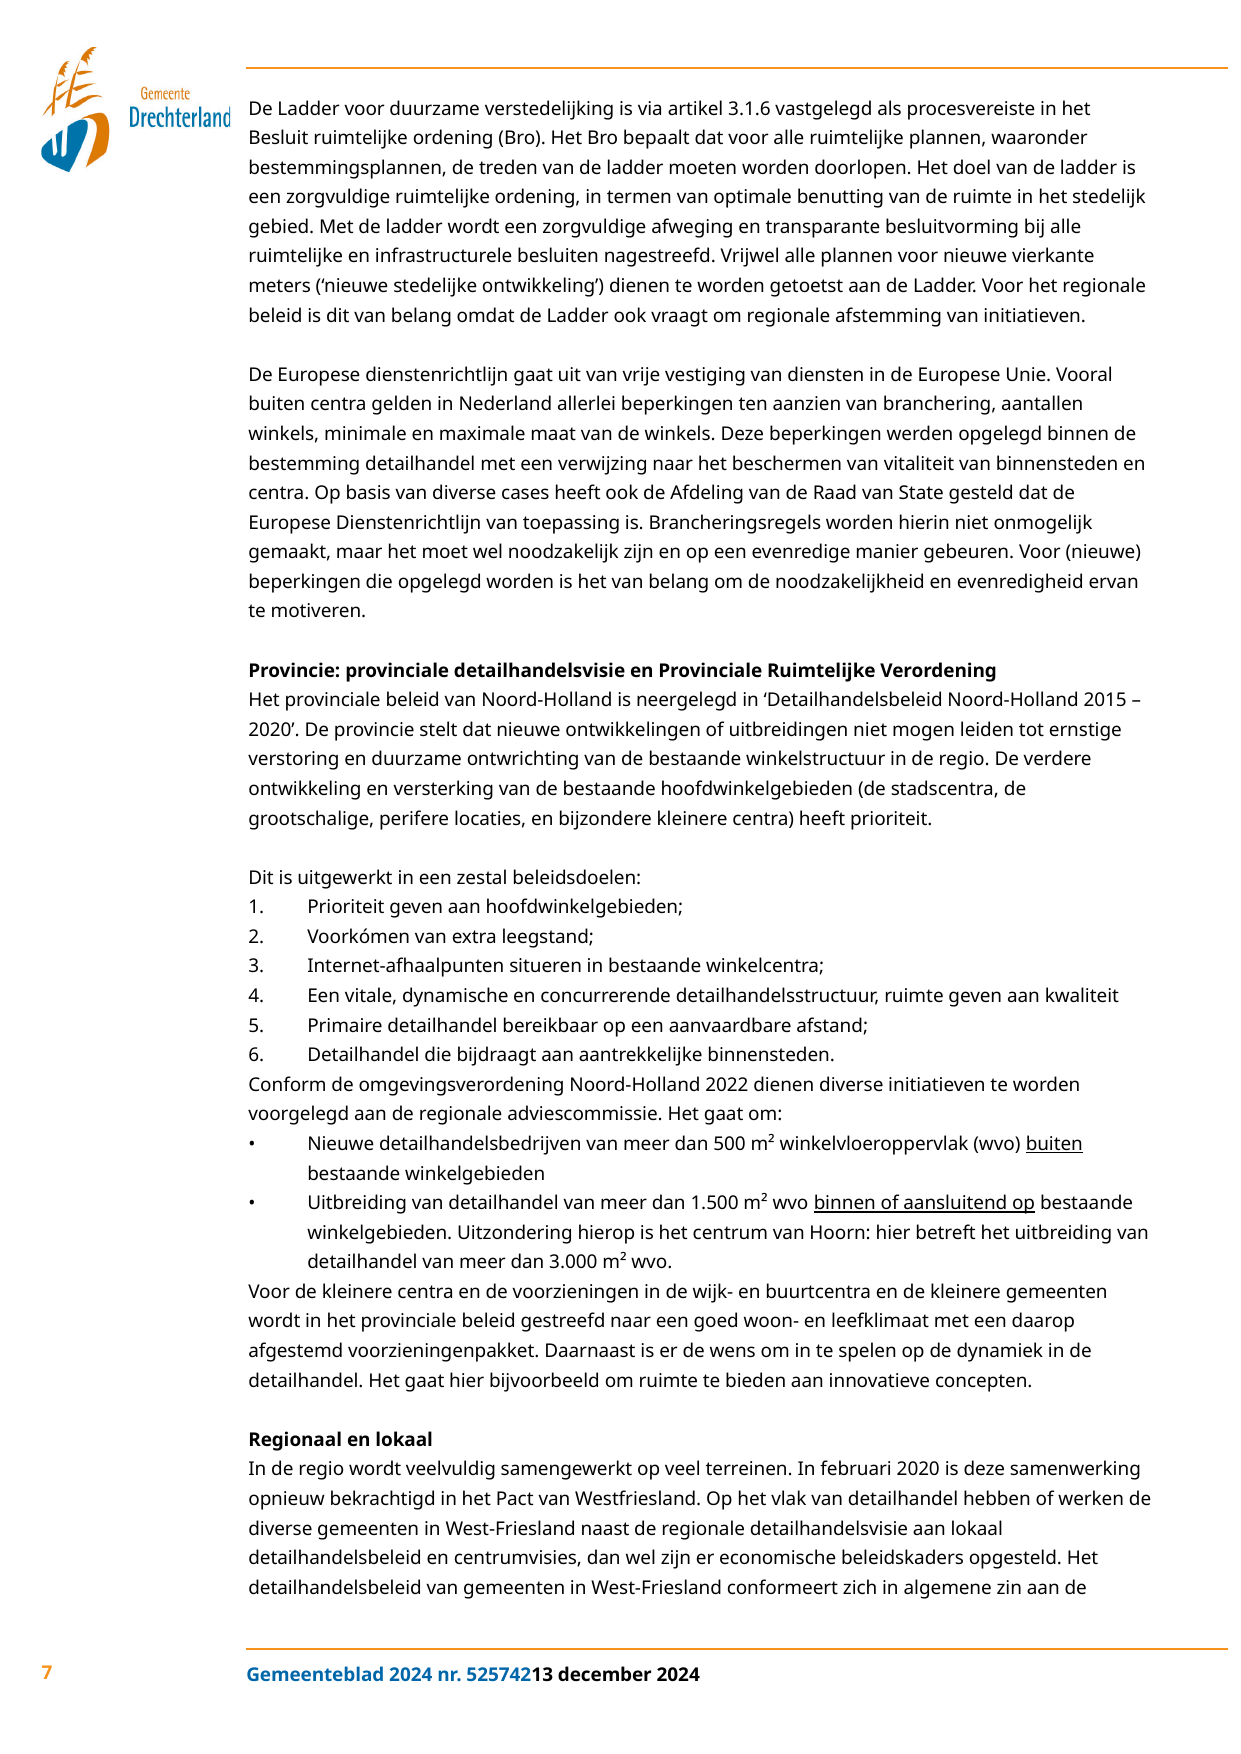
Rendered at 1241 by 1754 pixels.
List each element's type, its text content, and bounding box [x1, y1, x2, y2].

text De Ladder voor duurzame verstedelijking is via artikel 3.1.6 vastgelegd als procesvereiste in het Besluit ruimtelijke ordening (Bro). Het Bro bepaalt dat voor alle ruimtelijke plannen, waaronder bestemmingsplannen, de treden van de ladder moeten worden doorlopen. Het doel van de ladder is een zorgvuldige ruimtelijke ordening, in termen van optimale benutting van de ruimte in het stedelijk gebied. Met de ladder wordt een zorgvuldige afweging en transparante besluitvorming bij alle ruimtelijke en infrastructurele besluiten nagestreefd. Vrijwel alle plannen voor nieuwe vierkante meters (‘nieuwe stedelijke ontwikkeling’) dienen te worden getoetst aan de Ladder. Voor het regionale beleid is dit van belang omdat de Ladder ook vraagt om regionale afstemming van initiatieven. [248, 95, 1152, 328]
list Detailhandel die bijdraagt aan aantrekkelijke binnensteden. [248, 1041, 1152, 1067]
text De Europese dienstenrichtlijn gaat uit van vrije vestiging van diensten in de Europese Unie. Vooral buiten centra gelden in Nederland allerlei beperkingen ten aanzien van branchering, aantallen winkels, minimale en maximale maat van de winkels. Deze beperkingen werden opgelegd binnen de bestemming detailhandel met een verwijzing naar het beschermen van vitaliteit van binnensteden en centra. Op basis van diverse cases heeft ook de Afdeling van de Raad van State gesteld dat de Europese Dienstenrichtlijn van toepassing is. Brancheringsregels worden hierin niet onmogelijk gemaakt, maar het moet wel noodzakelijk zijn en op een evenredige manier gebeuren. Voor (nieuwe) beperkingen die opgelegd worden is het van belang om de noodzakelijkheid en evenredigheid ervan te motiveren. [248, 361, 1152, 623]
list Primaire detailhandel bereikbaar op een aanvaardbare afstand; [248, 1012, 1152, 1038]
list Prioriteit geven aan hoofdwinkelgebieden; [248, 893, 1152, 919]
text Het provinciale beleid van Noord-Holland is neergelegd in ‘Detailhandelsbeleid Noord-Holland 2015 – 2020’. De provincie stelt dat nieuwe ontwikkelingen of uitbreidingen niet mogen leiden tot ernstige verstoring en duurzame ontwrichting van de bestaande winkelstructuur in de regio. De verdere ontwikkeling en versterking van de bestaande hoofdwinkelgebieden (de stadscentra, de grootschalige, perifere locaties, en bijzondere kleinere centra) heeft prioriteit. [248, 686, 1152, 831]
list Uitbreiding van detailhandel van meer dan 1.500 m² wvo binnen of aansluitend op bestaande winkelgebieden. Uitzondering hierop is het centrum van Hoorn: hier betreft het uitbreiding van detailhandel van meer dan 3.000 m² wvo. [248, 1189, 1152, 1274]
picture [41, 47, 231, 172]
list Een vitale, dynamische en concurrerende detailhandelsstructuur, ruimte geven aan kwaliteit [248, 982, 1152, 1008]
picture [226, 115, 231, 124]
list Voorkómen van extra leegstand; [248, 923, 1152, 949]
list Internet-afhaalpunten situeren in bestaande winkelcentra; [248, 953, 1152, 978]
text Regionaal en lokaal [248, 1426, 1152, 1452]
text Provincie: provinciale detailhandelsvisie en Provinciale Ruimtelijke Verordening [248, 657, 1152, 683]
text In de regio wordt veelvuldig samengewerkt op veel terreinen. In februari 2020 is deze samenwerking opnieuw bekrachtigd in het Pact van Westfriesland. Op het vlak van detailhandel hebben of werken de diverse gemeenten in West-Friesland naast de regionale detailhandelsvisie aan lokaal detailhandelsbeleid en centrumvisies, dan wel zijn er economische beleidskaders opgesteld. Het detailhandelsbeleid van gemeenten in West-Friesland conformeert zich in algemene zin aan de [248, 1456, 1152, 1600]
text Voor de kleinere centra en de voorzieningen in de wijk- en buurtcentra en de kleinere gemeenten wordt in het provinciale beleid gestreefd naar een goed woon- en leefklimaat met een daarop afgestemd voorzieningenpakket. Daarnaast is er de wens om in te spelen op de dynamiek in de detailhandel. Het gaat hier bijvoorbeeld om ruimte te bieden aan innovatieve concepten. [248, 1278, 1152, 1393]
list Nieuwe detailhandelsbedrijven van meer dan 500 m² winkelvloeroppervlak (wvo) buiten bestaande winkelgebieden [248, 1130, 1152, 1186]
picture [41, 158, 64, 172]
text Dit is uitgewerkt in een zestal beleidsdoelen: [248, 864, 1152, 890]
text Conform de omgevingsverordening Noord-Holland 2022 dienen diverse initiatieven te worden voorgelegd aan de regionale adviescommissie. Het gaat om: [248, 1071, 1152, 1126]
